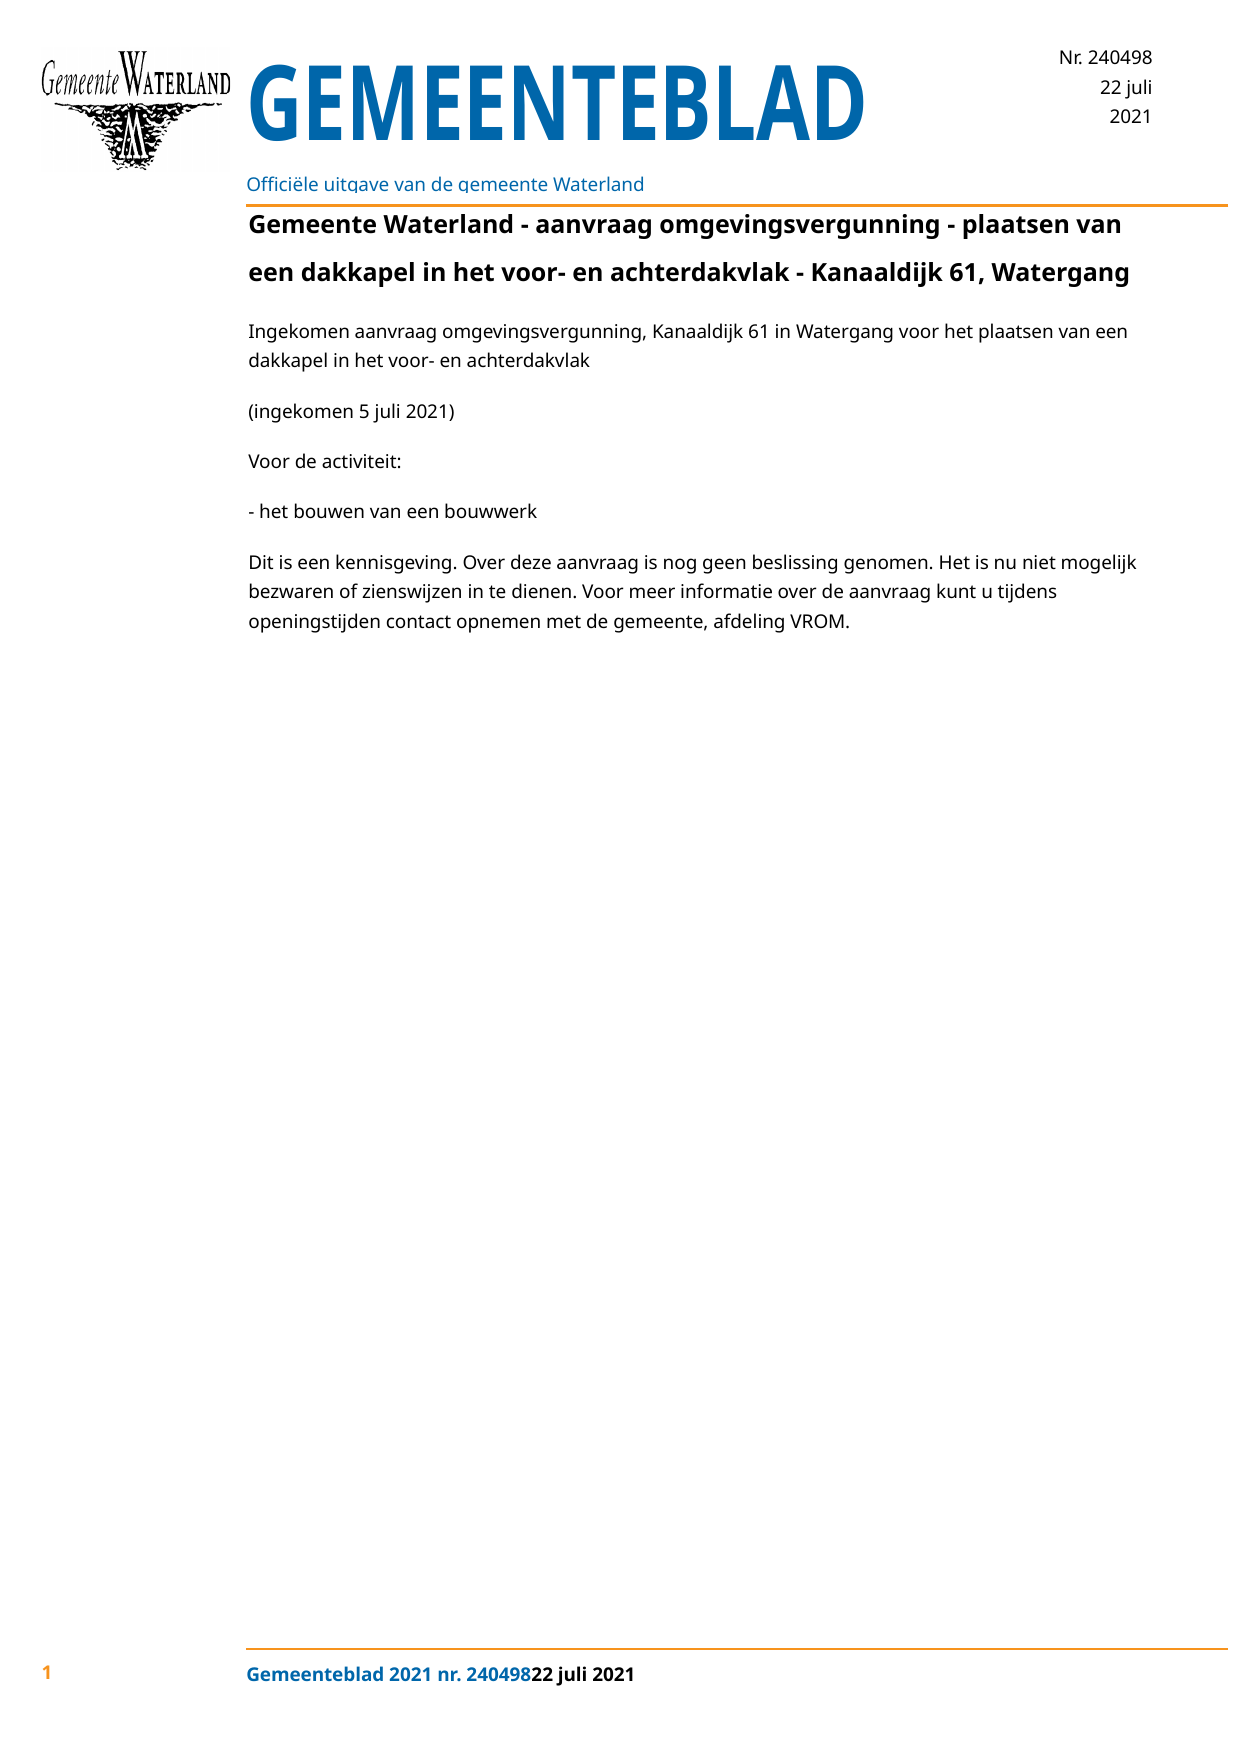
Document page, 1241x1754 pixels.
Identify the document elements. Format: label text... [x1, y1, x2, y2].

text Dit is een kennisgeving. Over deze aanvraag is nog geen beslissing genomen. Het is nu niet mogelijk bezwaren of zienswijzen in te dienen. Voor meer informatie over de aanvraag kunt u tijdens openingstijden contact opnemen met de gemeente, afdeling VROM. [248, 549, 1152, 634]
text Ingekomen aanvraag omgevingsvergunning, Kanaaldijk 61 in Watergang voor het plaatsen van een dakkapel in het voor- en achterdakvlak [248, 318, 1152, 373]
text Voor de activiteit: [248, 448, 1152, 474]
text (ingekomen 5 juli 2021) [248, 398, 1152, 424]
picture [41, 47, 231, 172]
text - het bouwen van een bouwwerk [248, 499, 1152, 524]
text Gemeente Waterland - aanvraag omgevingsvergunning - plaatsen van een dakkapel in het voor- en achterdakvlak - Kanaaldijk 61, Watergang [248, 207, 1152, 288]
